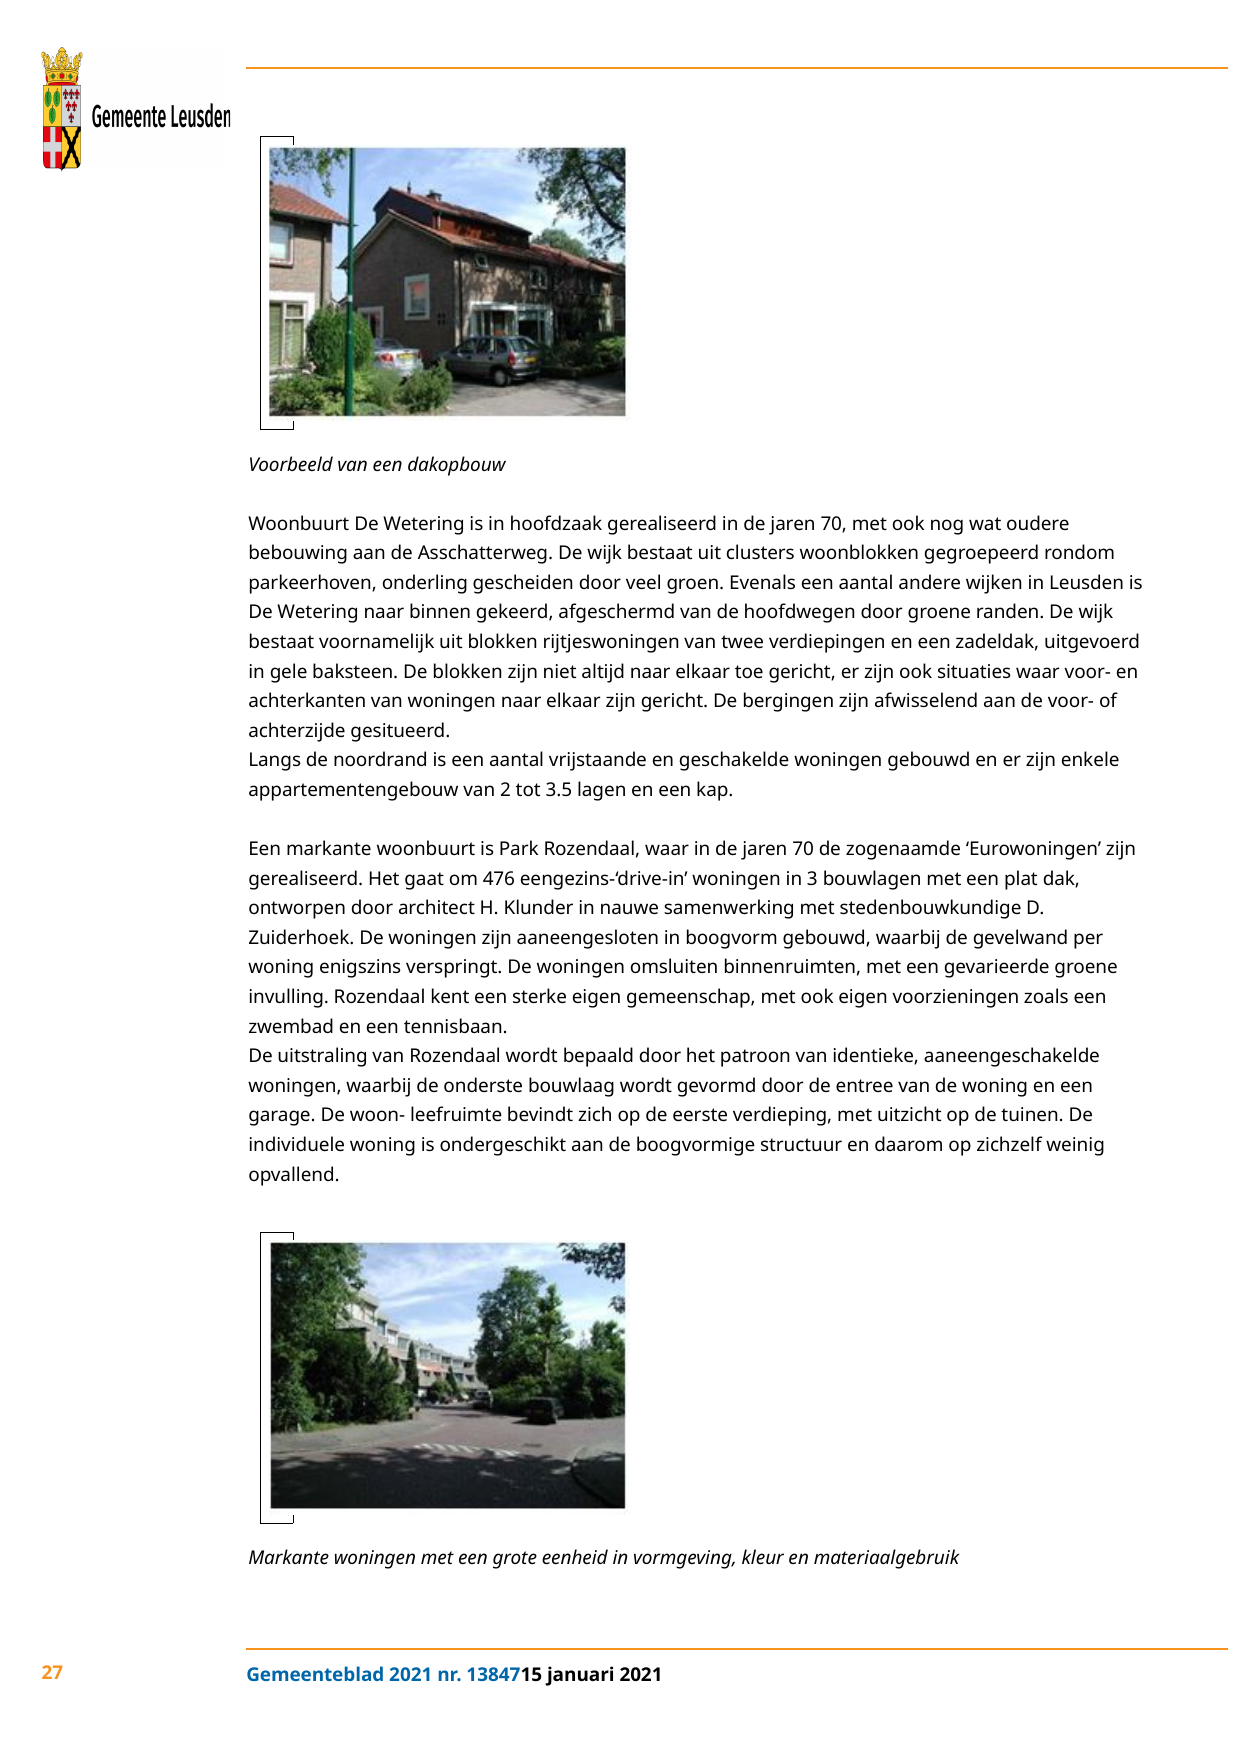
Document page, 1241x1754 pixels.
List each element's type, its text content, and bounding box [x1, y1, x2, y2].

picture [268, 1240, 630, 1515]
text Een markante woonbuurt is Park Rozendaal, waar in de jaren 70 de zogenaamde ‘Eurowoningen’ zijn gerealiseerd. Het gaat om 476 eengezins-‘drive-in’ woningen in 3 bouwlagen met een plat dak, ontworpen door architect H. Klunder in nauwe samenwerking met stedenbouwkundige D. Zuiderhoek. De woningen zijn aaneengesloten in boogvorm gebouwd, waarbij de gevelwand per woning enigszins verspringt. De woningen omsluiten binnenruimten, met een gevarieerde groene invulling. Rozendaal kent een sterke eigen gemeenschap, met ook eigen voorzieningen zoals een zwembad en een tennisbaan. [248, 835, 1152, 1038]
picture [41, 47, 231, 172]
text Markante woningen met een grote eenheid in vormgeving, kleur en materiaalgebruik [248, 1544, 1152, 1570]
text Voorbeeld van een dakopbouw [248, 451, 1152, 476]
text De uitstraling van Rozendaal wordt bepaald door het patroon van identieke, aaneengeschakelde woningen, waarbij de onderste bouwlaag wordt gevormd door de entree van de woning en een garage. De woon- leefruimte bevindt zich op de eerste verdieping, met uitzicht op de tuinen. De individuele woning is ondergeschikt aan de boogvormige structuur en daarom op zichzelf weinig opvallend. [248, 1042, 1152, 1186]
text Woonbuurt De Wetering is in hoofdzaak gerealiseerd in de jaren 70, met ook nog wat oudere bebouwing aan de Asschatterweg. De wijk bestaat uit clusters woonblokken gegroepeerd rondom parkeerhoven, onderling gescheiden door veel groen. Evenals een aantal andere wijken in Leusden is De Wetering naar binnen gekeerd, afgeschermd van de hoofdwegen door groene randen. De wijk bestaat voornamelijk uit blokken rijtjeswoningen van twee verdiepingen en een zadeldak, uitgevoerd in gele baksteen. De blokken zijn niet altijd naar elkaar toe gericht, er zijn ook situaties waar voor- en achterkanten van woningen naar elkaar zijn gericht. De bergingen zijn afwisselend aan de voor- of achterzijde gesitueerd. [248, 510, 1152, 743]
picture [268, 145, 632, 421]
text Langs de noordrand is een aantal vrijstaande en geschakelde woningen gebouwd en er zijn enkele appartementengebouw van 2 tot 3.5 lagen en een kap. [248, 747, 1152, 802]
